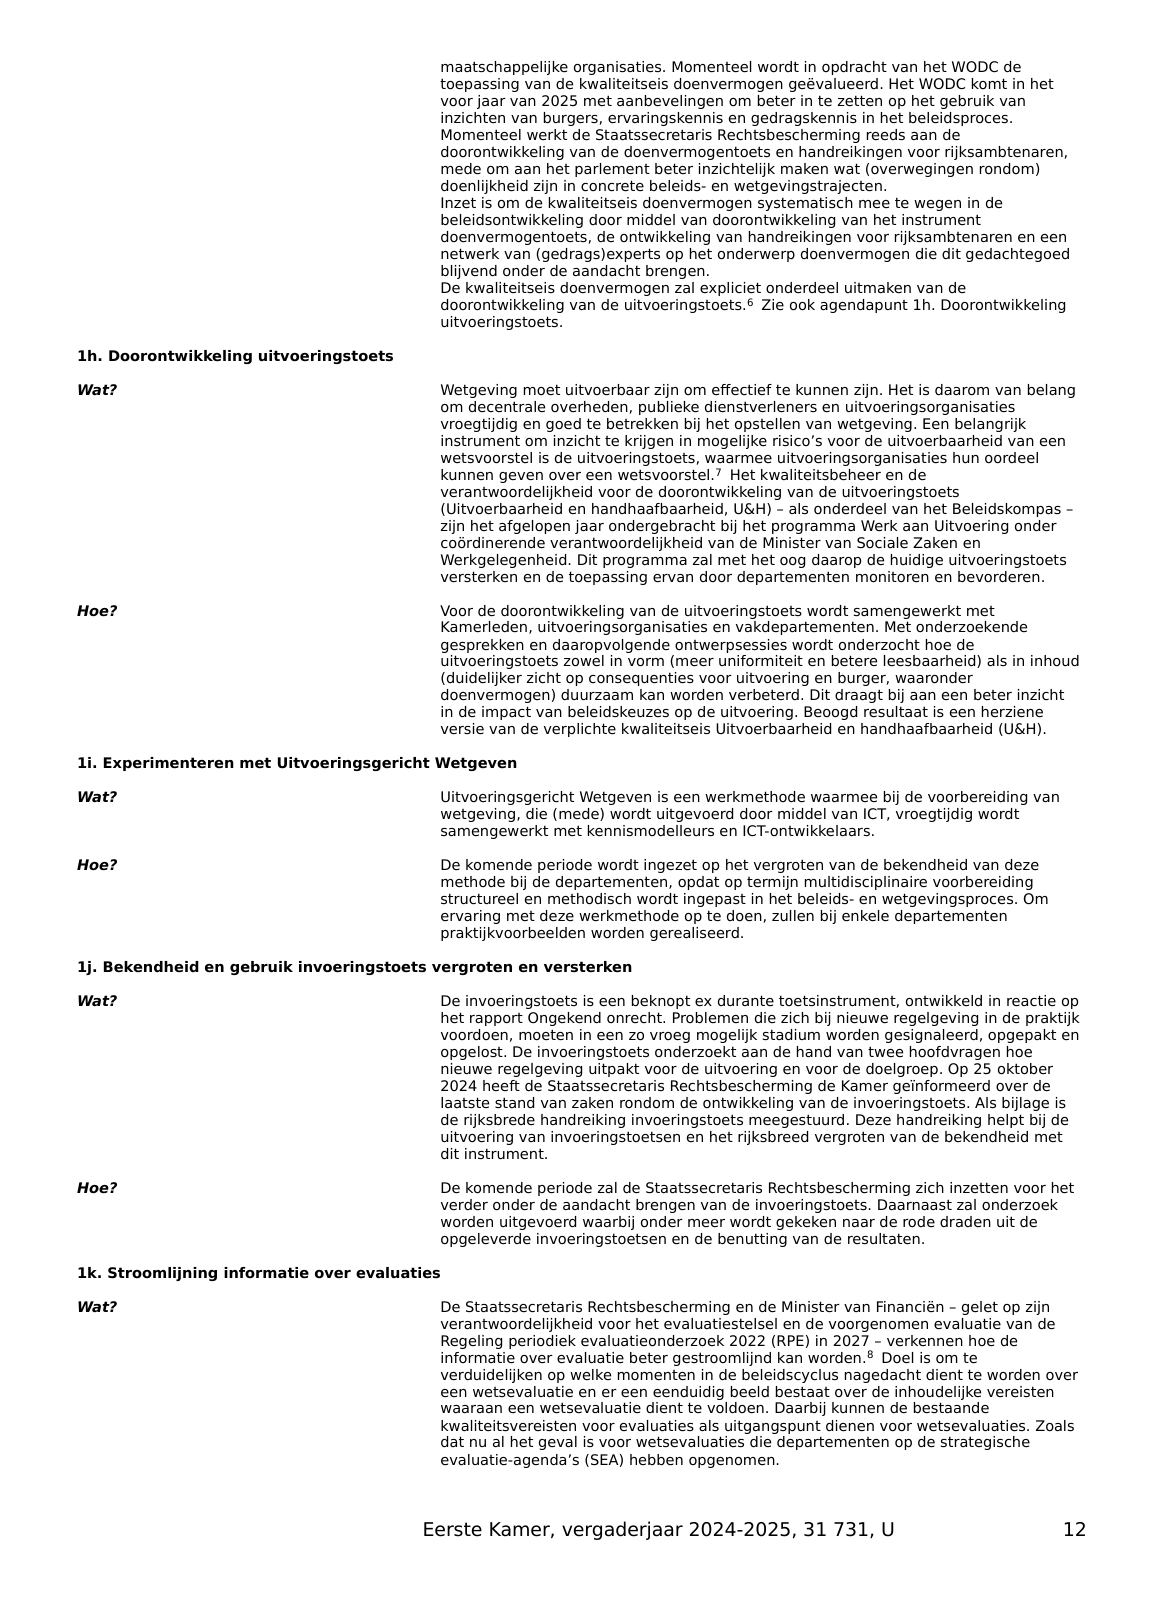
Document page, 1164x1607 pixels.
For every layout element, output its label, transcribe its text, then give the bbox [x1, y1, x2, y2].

table_cell Hoe? [77, 603, 434, 738]
table_cell [77, 772, 434, 789]
table_cell [77, 840, 434, 857]
table_cell 1k. Stroomlijning informatie over evaluaties [77, 1265, 1087, 1282]
table_cell De komende periode zal de Staatssecretaris Rechtsbescherming zich inzetten voor het verder onder de aandacht brengen van de invoeringstoets. Daarnaast zal onderzoek worden uitgevoerd waarbij onder meer wordt gekeken naar de rode draden uit de opgeleverde invoeringstoetsen en de benutting van de resultaten. [434, 1180, 1087, 1248]
table_cell [77, 365, 434, 382]
table_cell maatschappelijke organisaties. Momenteel wordt in opdracht van het WODC de toepassing van de kwaliteitseis doenvermogen geëvalueerd. Het WODC komt in het voor jaar van 2025 met aanbevelingen om beter in te zetten op het gebruik van inzichten van burgers, ervaringskennis en gedragskennis in het beleidsproces. Momenteel werkt de Staatssecretaris Rechtsbescherming reeds aan de doorontwikkeling van de doenvermogentoets en handreikingen voor rijksambtenaren, mede om aan het parlement beter inzichtelijk maken wat (overwegingen rondom) doenlijkheid zijn in concrete beleids- en wetgevingstrajecten. Inzet is om de kwaliteitseis doenvermogen systematisch mee te wegen in de beleidsontwikkeling door middel van doorontwikkeling van het instrument doenvermogentoets, de ontwikkeling van handreikingen voor rijksambtenaren en een netwerk van (gedrags)experts op het onderwerp doenvermogen die dit gedachtegoed blijvend onder de aandacht brengen. De kwaliteitseis doenvermogen zal expliciet onderdeel uitmaken van de doorontwikkeling van de uitvoeringstoets.6 Zie ook agendapunt 1h. Doorontwikkeling uitvoeringstoets. [434, 59, 1087, 331]
table_cell [434, 772, 1087, 789]
table_cell [77, 59, 434, 331]
table_cell [434, 1248, 1087, 1264]
table_cell [434, 585, 1087, 602]
table_cell [434, 365, 1087, 382]
table_cell 1h. Doorontwikkeling uitvoeringstoets [77, 348, 1087, 365]
table_cell [77, 1163, 434, 1180]
table_cell Uitvoeringsgericht Wetgeven is een werkmethode waarmee bij de voorbereiding van wetgeving, die (mede) wordt uitgevoerd door middel van ICT, vroegtijdig wordt samengewerkt met kennismodelleurs en ICT-ontwikkelaars. [434, 789, 1087, 840]
table_cell Voor de doorontwikkeling van de uitvoeringstoets wordt samengewerkt met Kamerleden, uitvoeringsorganisaties en vakdepartementen. Met onderzoekende gesprekken en daaropvolgende ontwerpsessies wordt onderzocht hoe de uitvoeringstoets zowel in vorm (meer uniformiteit en betere leesbaarheid) als in inhoud (duidelijker zicht op consequenties voor uitvoering en burger, waaronder doenvermogen) duurzaam kan worden verbeterd. Dit draagt bij aan een beter inzicht in de impact van beleidskeuzes op de uitvoering. Beoogd resultaat is een herziene versie van de verplichte kwaliteitseis Uitvoerbaarheid en handhaafbaarheid (U&H). [434, 603, 1087, 738]
table_cell [77, 976, 434, 993]
table_cell [434, 738, 1087, 755]
table_cell [77, 585, 434, 602]
table_cell Wat? [77, 993, 434, 1163]
table_cell Hoe? [77, 1180, 434, 1248]
table_cell Wetgeving moet uitvoerbaar zijn om effectief te kunnen zijn. Het is daarom van belang om decentrale overheden, publieke dienstverleners en uitvoeringsorganisaties vroegtijdig en goed te betrekken bij het opstellen van wetgeving. Een belangrijk instrument om inzicht te krijgen in mogelijke risico’s voor de uitvoerbaarheid van een wetsvoorstel is de uitvoeringstoets, waarmee uitvoeringsorganisaties hun oordeel kunnen geven over een wetsvoorstel.7 Het kwaliteitsbeheer en de verantwoordelijkheid voor de doorontwikkeling van de uitvoeringstoets (Uitvoerbaarheid en handhaafbaarheid, U&H) – als onderdeel van het Beleidskompas – zijn het afgelopen jaar ondergebracht bij het programma Werk aan Uitvoering onder coördinerende verantwoordelijkheid van de Minister van Sociale Zaken en Werkgelegenheid. Dit programma zal met het oog daarop de huidige uitvoeringstoets versterken en de toepassing ervan door departementen monitoren en bevorderen. [434, 382, 1087, 585]
table_cell [77, 1282, 434, 1298]
table_cell Wat? [77, 382, 434, 585]
table_cell Hoe? [77, 857, 434, 942]
table_cell [77, 738, 434, 755]
table_cell Wat? [77, 1299, 434, 1468]
table_cell [434, 1282, 1087, 1298]
table_cell De invoeringstoets is een beknopt ex durante toetsinstrument, ontwikkeld in reactie op het rapport Ongekend onrecht. Problemen die zich bij nieuwe regelgeving in de praktijk voordoen, moeten in een zo vroeg mogelijk stadium worden gesignaleerd, opgepakt en opgelost. De invoeringstoets onderzoekt aan de hand van twee hoofdvragen hoe nieuwe regelgeving uitpakt voor de uitvoering en voor de doelgroep. Op 25 oktober 2024 heeft de Staatssecretaris Rechtsbescherming de Kamer geïnformeerd over de laatste stand van zaken rondom de ontwikkeling van de invoeringstoets. Als bijlage is de rijksbrede handreiking invoeringstoets meegestuurd. Deze handreiking helpt bij de uitvoering van invoeringstoetsen en het rijksbreed vergroten van de bekendheid met dit instrument. [434, 993, 1087, 1163]
table_cell [77, 1248, 434, 1264]
table_cell 1i. Experimenteren met Uitvoeringsgericht Wetgeven [77, 755, 1087, 772]
table_cell De Staatssecretaris Rechtsbescherming en de Minister van Financiën – gelet op zijn verantwoordelijkheid voor het evaluatiestelsel en de voorgenomen evaluatie van de Regeling periodiek evaluatieonderzoek 2022 (RPE) in 2027 – verkennen hoe de informatie over evaluatie beter gestroomlijnd kan worden.8 Doel is om te verduidelijken op welke momenten in de beleidscyclus nagedacht dient te worden over een wetsevaluatie en er een eenduidig beeld bestaat over de inhoudelijke vereisten waaraan een wetsevaluatie dient te voldoen. Daarbij kunnen de bestaande kwaliteitsvereisten voor evaluaties als uitgangspunt dienen voor wetsevaluaties. Zoals dat nu al het geval is voor wetsevaluaties die departementen op de strategische evaluatie-agenda’s (SEA) hebben opgenomen. [434, 1299, 1087, 1468]
table_cell [77, 331, 434, 348]
table_cell Wat? [77, 789, 434, 840]
table_cell 1j. Bekendheid en gebruik invoeringstoets vergroten en versterken [77, 959, 1087, 976]
table_cell [77, 942, 434, 959]
table_cell [434, 1163, 1087, 1180]
table_cell [434, 976, 1087, 993]
table_cell De komende periode wordt ingezet op het vergroten van de bekendheid van deze methode bij de departementen, opdat op termijn multidisciplinaire voorbereiding structureel en methodisch wordt ingepast in het beleids- en wetgevingsproces. Om ervaring met deze werkmethode op te doen, zullen bij enkele departementen praktijkvoorbeelden worden gerealiseerd. [434, 857, 1087, 942]
table_cell [434, 331, 1087, 348]
table_cell [434, 840, 1087, 857]
table_cell [434, 942, 1087, 959]
